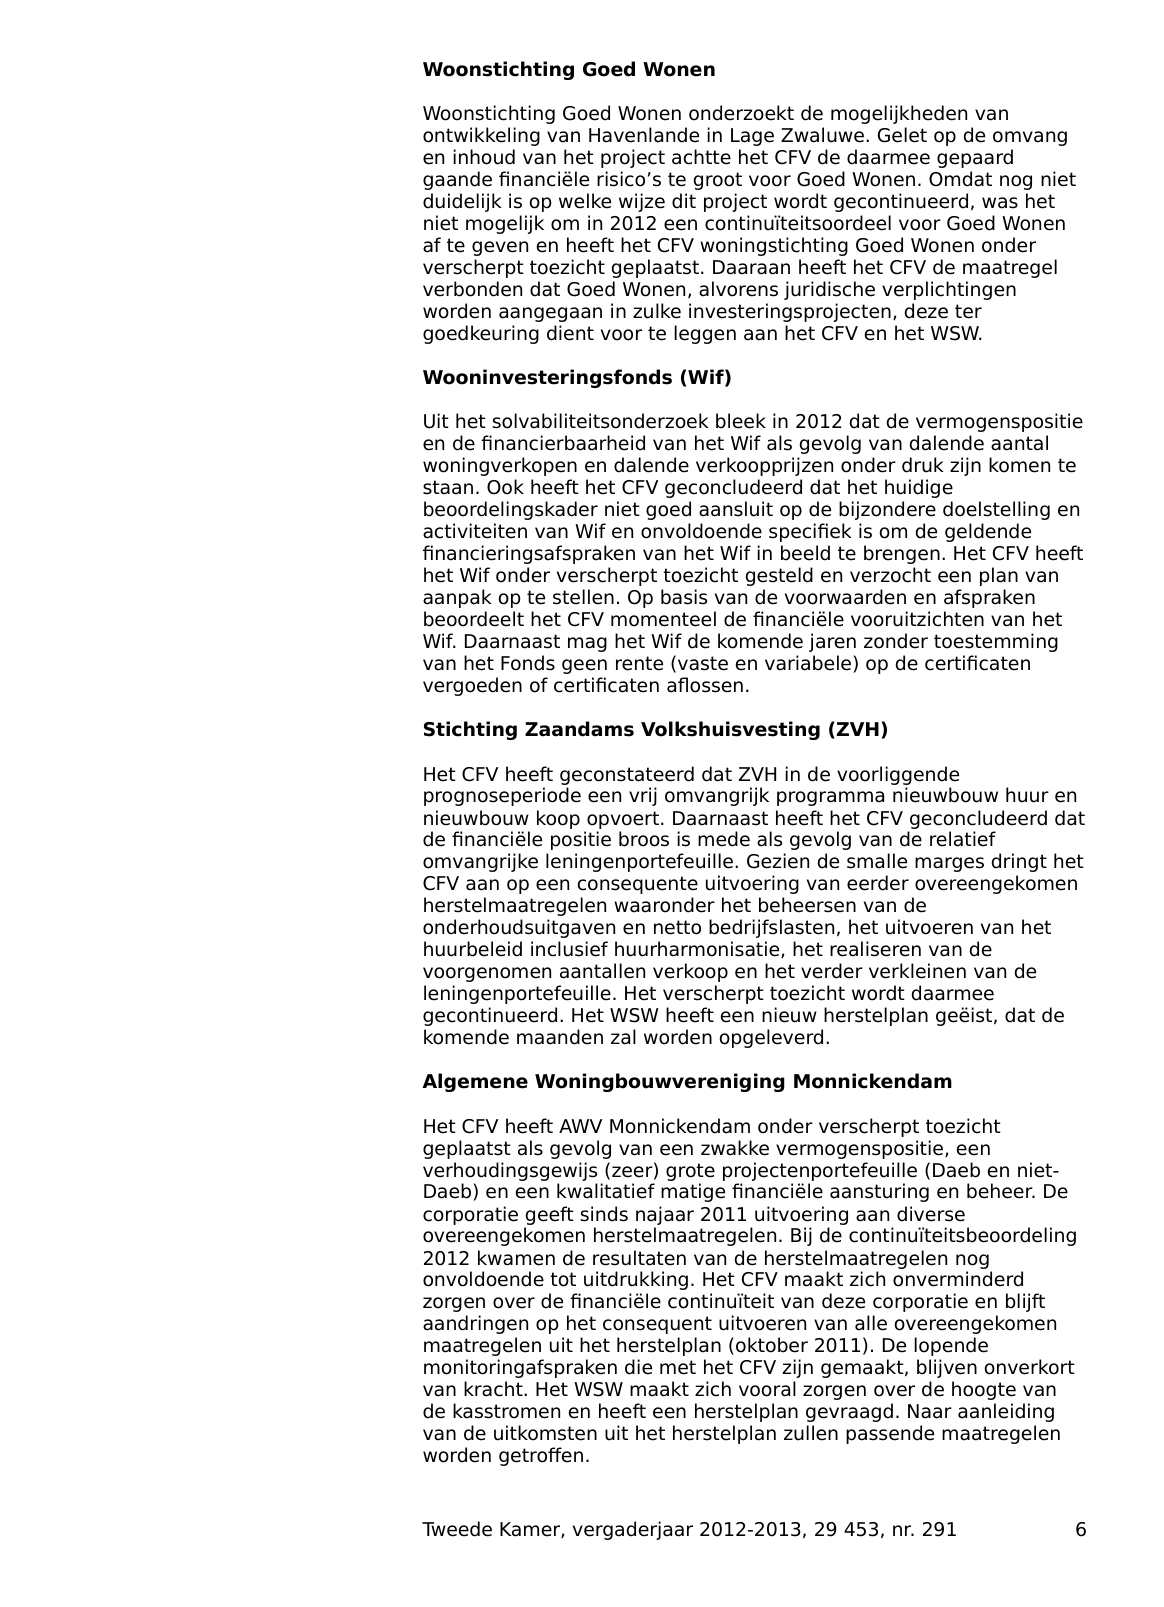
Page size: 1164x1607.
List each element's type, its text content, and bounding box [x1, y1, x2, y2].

text Woonstichting Goed Wonen onderzoekt de mogelijkheden van ontwikkeling van Havenlande in Lage Zwaluwe. Gelet op de omvang en inhoud van het project achtte het CFV de daarmee gepaard gaande financiële risico’s te groot voor Goed Wonen. Omdat nog niet duidelijk is op welke wijze dit project wordt gecontinueerd, was het niet mogelijk om in 2012 een continuïteitsoordeel voor Goed Wonen af te geven en heeft het CFV woningstichting Goed Wonen onder verscherpt toezicht geplaatst. Daaraan heeft het CFV de maatregel verbonden dat Goed Wonen, alvorens juridische verplichtingen worden aangegaan in zulke investeringsprojecten, deze ter goedkeuring dient voor te leggen aan het CFV en het WSW. [422, 103, 1087, 345]
subtitle Woonstichting Goed Wonen [422, 59, 1087, 81]
text Uit het solvabiliteitsonderzoek bleek in 2012 dat de vermogenspositie en de financierbaarheid van het Wif als gevolg van dalende aantal woningverkopen en dalende verkoopprijzen onder druk zijn komen te staan. Ook heeft het CFV geconcludeerd dat het huidige beoordelingskader niet goed aansluit op de bijzondere doelstelling en activiteiten van Wif en onvoldoende specifiek is om de geldende financieringsafspraken van het Wif in beeld te brengen. Het CFV heeft het Wif onder verscherpt toezicht gesteld en verzocht een plan van aanpak op te stellen. Op basis van de voorwaarden en afspraken beoordeelt het CFV momenteel de financiële vooruitzichten van het Wif. Daarnaast mag het Wif de komende jaren zonder toestemming van het Fonds geen rente (vaste en variabele) op de certificaten vergoeden of certificaten aflossen. [422, 411, 1087, 697]
subtitle Algemene Woningbouwvereniging Monnickendam [422, 1071, 1087, 1093]
subtitle Wooninvesteringsfonds (Wif) [422, 367, 1087, 389]
text Het CFV heeft AWV Monnickendam onder verscherpt toezicht geplaatst als gevolg van een zwakke vermogenspositie, een verhoudingsgewijs (zeer) grote projectenportefeuille (Daeb en niet-Daeb) en een kwalitatief matige financiële aansturing en beheer. De corporatie geeft sinds najaar 2011 uitvoering aan diverse overeengekomen herstelmaatregelen. Bij de continuïteitsbeoordeling 2012 kwamen de resultaten van de herstelmaatregelen nog onvoldoende tot uitdrukking. Het CFV maakt zich onverminderd zorgen over de financiële continuïteit van deze corporatie en blijft aandringen op het consequent uitvoeren van alle overeengekomen maatregelen uit het herstelplan (oktober 2011). De lopende monitoringafspraken die met het CFV zijn gemaakt, blijven onverkort van kracht. Het WSW maakt zich vooral zorgen over de hoogte van de kasstromen en heeft een herstelplan gevraagd. Naar aanleiding van de uitkomsten uit het herstelplan zullen passende maatregelen worden getroffen. [422, 1116, 1087, 1467]
subtitle Stichting Zaandams Volkshuisvesting (ZVH) [422, 719, 1087, 741]
text Het CFV heeft geconstateerd dat ZVH in de voorliggende prognoseperiode een vrij omvangrijk programma nieuwbouw huur en nieuwbouw koop opvoert. Daarnaast heeft het CFV geconcludeerd dat de financiële positie broos is mede als gevolg van de relatief omvangrijke leningenportefeuille. Gezien de smalle marges dringt het CFV aan op een consequente uitvoering van eerder overeengekomen herstelmaatregelen waaronder het beheersen van de onderhoudsuitgaven en netto bedrijfslasten, het uitvoeren van het huurbeleid inclusief huurharmonisatie, het realiseren van de voorgenomen aantallen verkoop en het verder verkleinen van de leningenportefeuille. Het verscherpt toezicht wordt daarmee gecontinueerd. Het WSW heeft een nieuw herstelplan geëist, dat de komende maanden zal worden opgeleverd. [422, 763, 1087, 1049]
